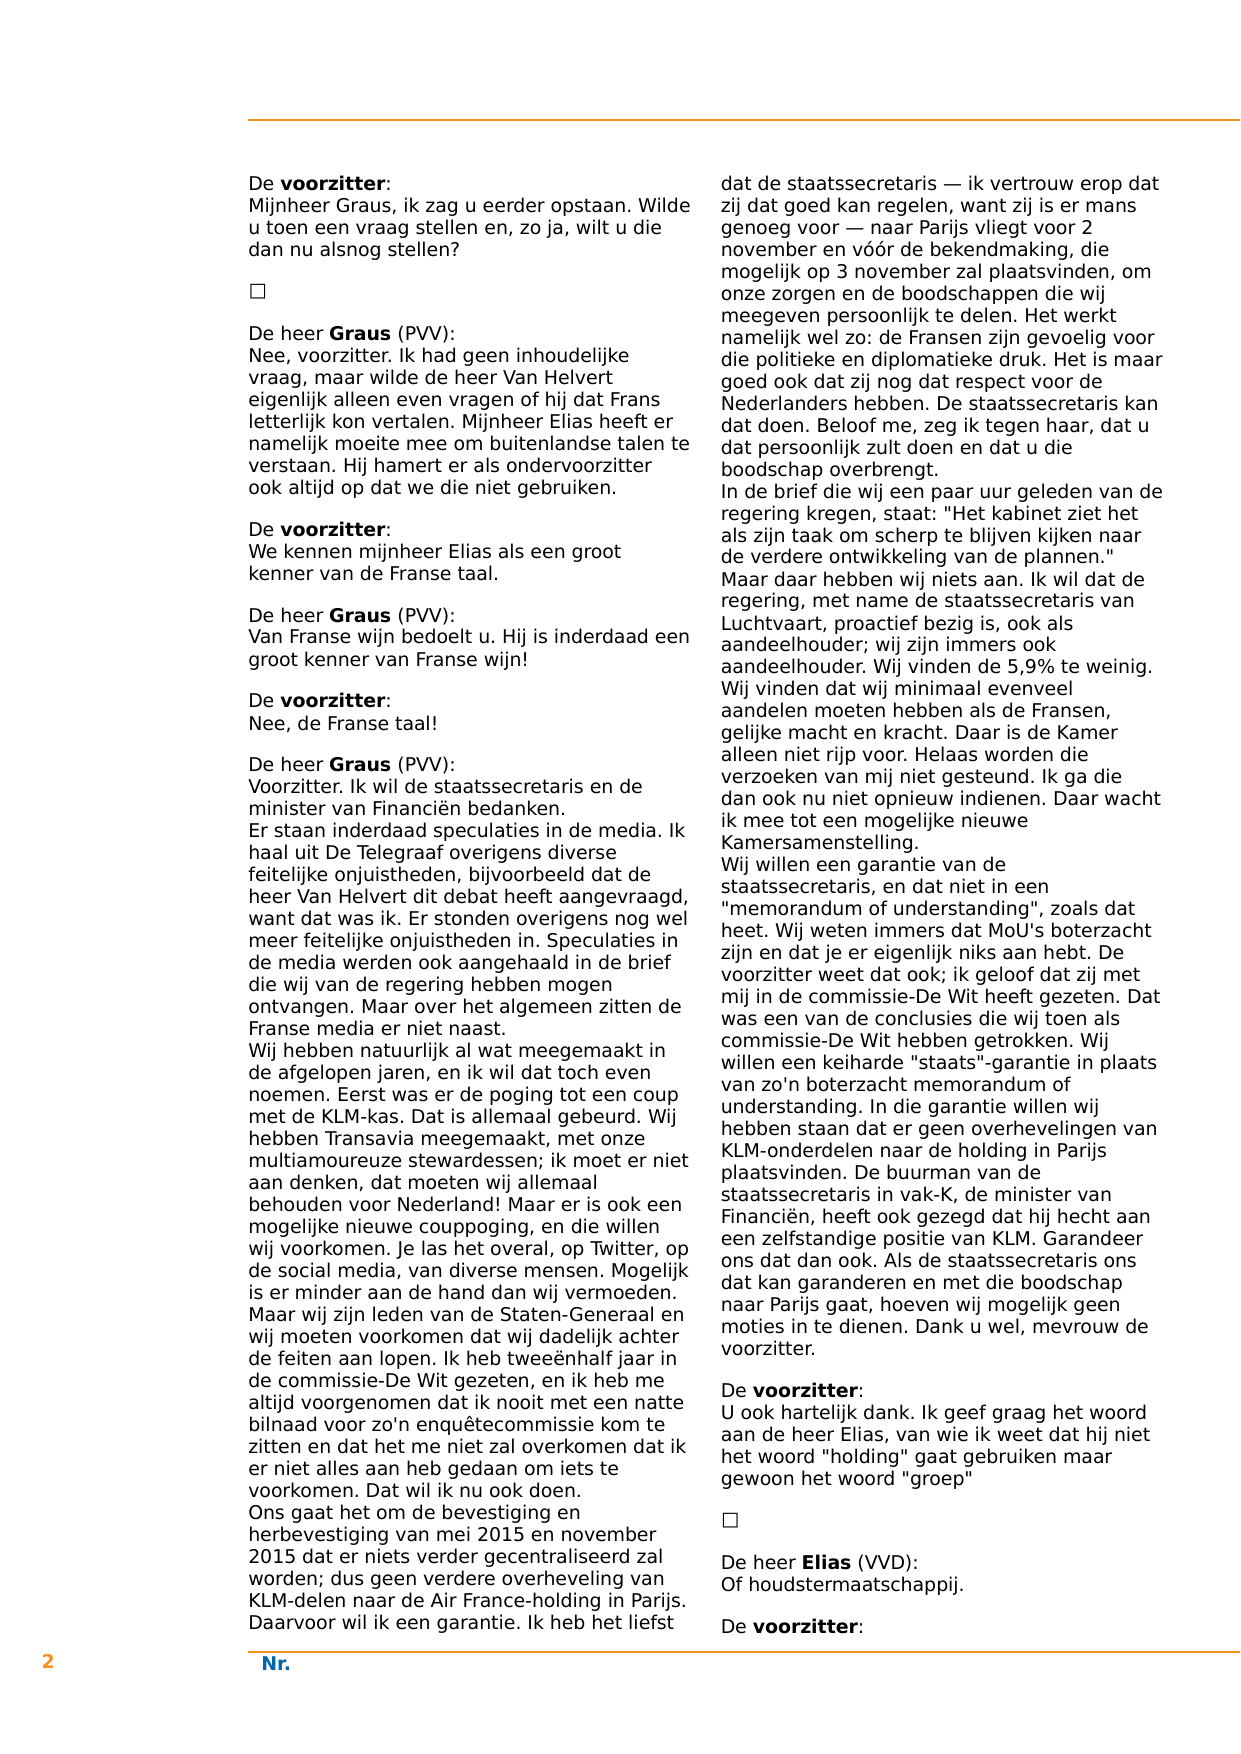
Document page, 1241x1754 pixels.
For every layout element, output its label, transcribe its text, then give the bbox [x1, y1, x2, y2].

text Ons gaat het om de bevestiging en herbevestiging van mei 2015 en november 2015 dat er niets verder gecentraliseerd zal worden; dus geen verdere overheveling van KLM-delen naar de Air France-holding in Parijs. Daarvoor wil ik een garantie. Ik heb het liefst [248, 1502, 691, 1633]
text De heer Elias (VVD): [721, 1552, 1163, 1573]
text In de brief die wij een paar uur geleden van de regering kregen, staat: "Het kabinet ziet het als zijn taak om scherp te blijven kijken naar de verdere ontwikkeling van de plannen." Maar daar hebben wij niets aan. Ik wil dat de regering, met name de staatssecretaris van Luchtvaart, proactief bezig is, ook als aandeelhouder; wij zijn immers ook aandeelhouder. Wij vinden de 5,9% te weinig. Wij vinden dat wij minimaal evenveel aandelen moeten hebben als de Fransen, gelijke macht en kracht. Daar is de Kamer alleen niet rijp voor. Helaas worden die verzoeken van mij niet gesteund. Ik ga die dan ook nu niet opnieuw indienen. Daar wacht ik mee tot een mogelijke nieuwe Kamersamenstelling. [721, 481, 1163, 854]
text ⬜ [248, 281, 691, 303]
text Nee, de Franse taal! [248, 712, 691, 734]
text Er staan inderdaad speculaties in de media. Ik haal uit De Telegraaf overigens diverse feitelijke onjuistheden, bijvoorbeeld dat de heer Van Helvert dit debat heeft aangevraagd, want dat was ik. Er stonden overigens nog wel meer feitelijke onjuistheden in. Speculaties in de media werden ook aangehaald in de brief die wij van de regering hebben mogen ontvangen. Maar over het algemeen zitten de Franse media er niet naast. [248, 820, 691, 1040]
text We kennen mijnheer Elias als een groot kenner van de Franse taal. [248, 541, 691, 584]
text dat de staatssecretaris — ik vertrouw erop dat zij dat goed kan regelen, want zij is er mans genoeg voor — naar Parijs vliegt voor 2 november en vóór de bekendmaking, die mogelijk op 3 november zal plaatsvinden, om onze zorgen en de boodschappen die wij meegeven persoonlijk te delen. Het werkt namelijk wel zo: de Fransen zijn gevoelig voor die politieke en diplomatieke druk. Het is maar goed ook dat zij nog dat respect voor de Nederlanders hebben. De staatssecretaris kan dat doen. Beloof me, zeg ik tegen haar, dat u dat persoonlijk zult doen en dat u die boodschap overbrengt. [721, 173, 1163, 481]
text Wij willen een garantie van de staatssecretaris, en dat niet in een "memorandum of understanding", zoals dat heet. Wij weten immers dat MoU's boterzacht zijn en dat je er eigenlijk niks aan hebt. De voorzitter weet dat ook; ik geloof dat zij met mij in de commissie-De Wit heeft gezeten. Dat was een van de conclusies die wij toen als commissie-De Wit hebben getrokken. Wij willen een keiharde "staats"-garantie in plaats van zo'n boterzacht memorandum of understanding. In die garantie willen wij hebben staan dat er geen overhevelingen van KLM-onderdelen naar de holding in Parijs plaatsvinden. De buurman van de staatssecretaris in vak-K, de minister van Financiën, heeft ook gezegd dat hij hecht aan een zelfstandige positie van KLM. Garandeer ons dat dan ook. Als de staatssecretaris ons dat kan garanderen en met die boodschap naar Parijs gaat, hoeven wij mogelijk geen moties in te dienen. Dank u wel, mevrouw de voorzitter. [721, 854, 1163, 1360]
text De voorzitter: [721, 1616, 1163, 1637]
text De voorzitter: [721, 1380, 1163, 1402]
text De voorzitter: [248, 518, 691, 541]
text ⬜ [721, 1509, 1163, 1532]
text Van Franse wijn bedoelt u. Hij is inderdaad een groot kenner van Franse wijn! [248, 626, 691, 670]
text Voorzitter. Ik wil de staatssecretaris en de minister van Financiën bedanken. [248, 776, 691, 820]
text Nee, voorzitter. Ik had geen inhoudelijke vraag, maar wilde de heer Van Helvert eigenlijk alleen even vragen of hij dat Frans letterlijk kon vertalen. Mijnheer Elias heeft er namelijk moeite mee om buitenlandse talen te verstaan. Hij hamert er als ondervoorzitter ook altijd op dat we die niet gebruiken. [248, 345, 691, 498]
text Wij hebben natuurlijk al wat meegemaakt in de afgelopen jaren, en ik wil dat toch even noemen. Eerst was er de poging tot een coup met de KLM-kas. Dat is allemaal gebeurd. Wij hebben Transavia meegemaakt, met onze multiamoureuze stewardessen; ik moet er niet aan denken, dat moeten wij allemaal behouden voor Nederland! Maar er is ook een mogelijke nieuwe couppoging, en die willen wij voorkomen. Je las het overal, op Twitter, op de social media, van diverse mensen. Mogelijk is er minder aan de hand dan wij vermoeden. Maar wij zijn leden van de Staten-Generaal en wij moeten voorkomen dat wij dadelijk achter de feiten aan lopen. Ik heb tweeënhalf jaar in de commissie-De Wit gezeten, en ik heb me altijd voorgenomen dat ik nooit met een natte bilnaad voor zo'n enquêtecommissie kom te zitten en dat het me niet zal overkomen dat ik er niet alles aan heb gedaan om iets te voorkomen. Dat wil ik nu ook doen. [248, 1040, 691, 1502]
text De heer Graus (PVV): [248, 323, 691, 345]
text Of houdstermaatschappij. [721, 1573, 1163, 1596]
text De heer Graus (PVV): [248, 754, 691, 776]
text De heer Graus (PVV): [248, 604, 691, 626]
text U ook hartelijk dank. Ik geef graag het woord aan de heer Elias, van wie ik weet dat hij niet het woord "holding" gaat gebruiken maar gewoon het woord "groep" [721, 1402, 1163, 1489]
text De voorzitter: [248, 173, 691, 195]
text Mijnheer Graus, ik zag u eerder opstaan. Wilde u toen een vraag stellen en, zo ja, wilt u die dan nu alsnog stellen? [248, 195, 691, 261]
text De voorzitter: [248, 690, 691, 712]
